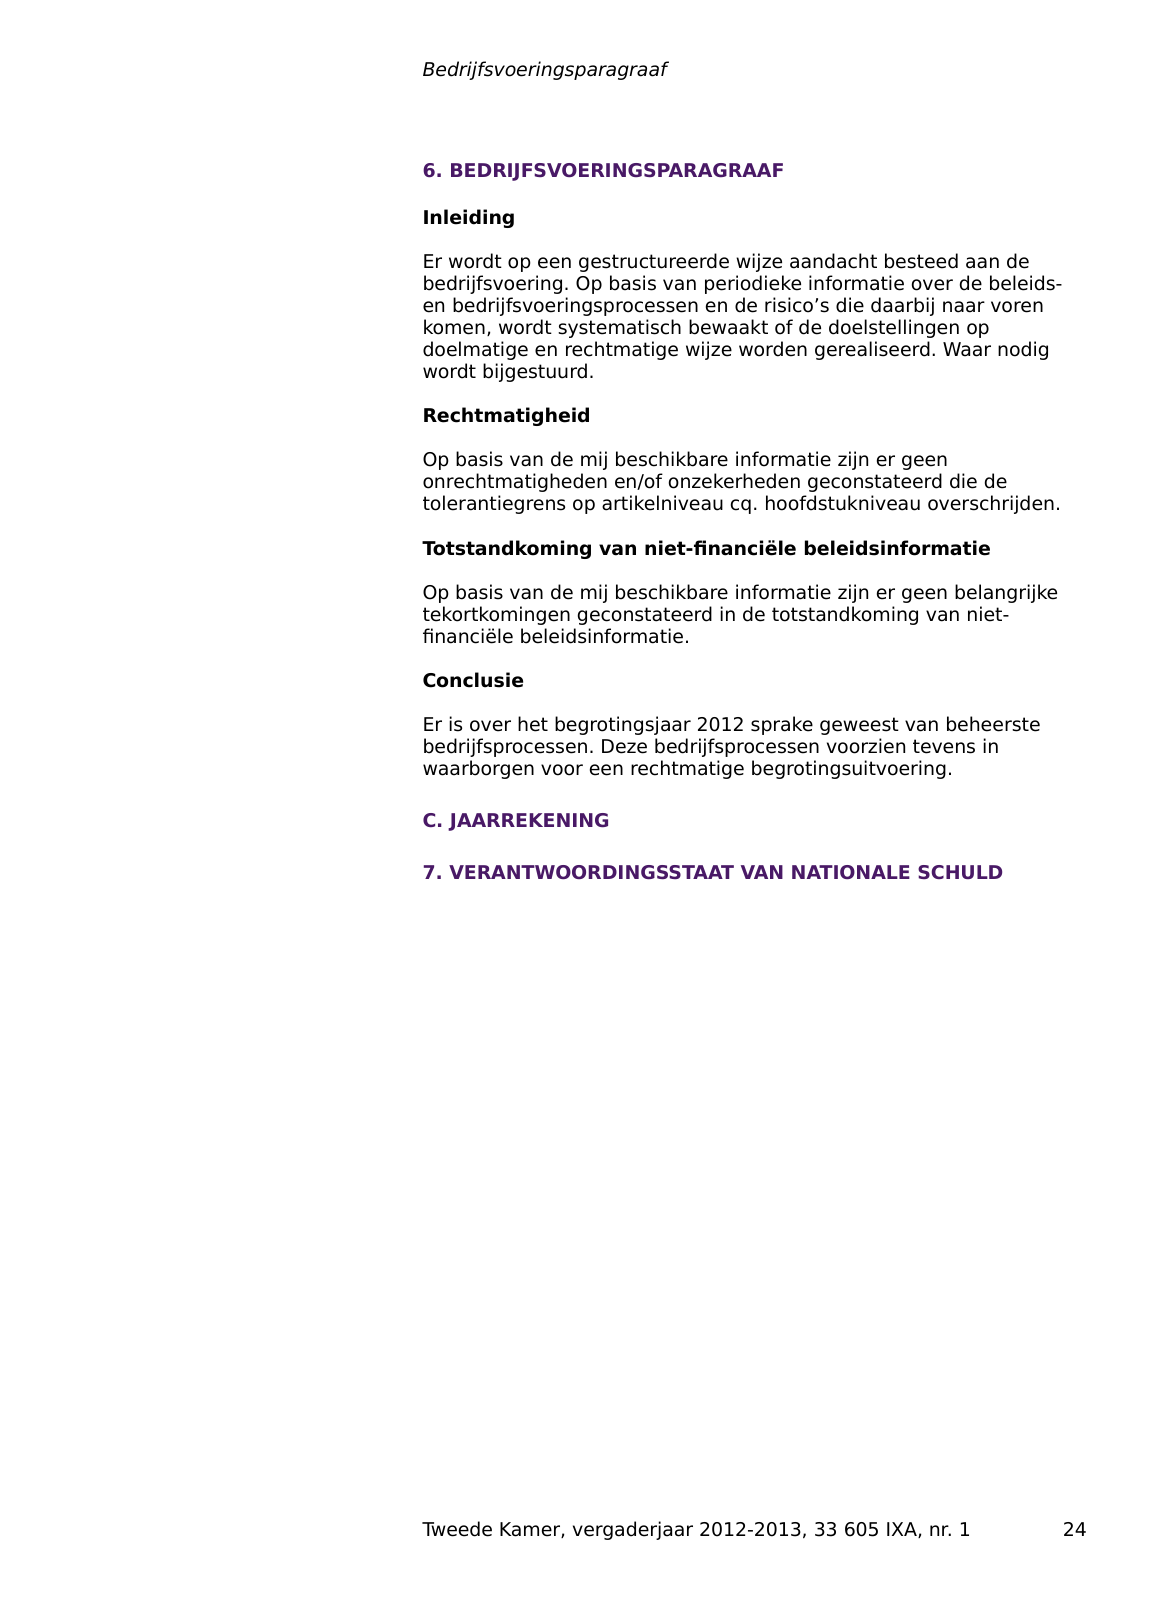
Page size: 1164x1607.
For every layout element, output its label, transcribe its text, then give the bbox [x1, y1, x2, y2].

subtitle 6. BEDRIJFSVOERINGSPARAGRAAF [422, 160, 1087, 182]
subtitle Totstandkoming van niet-financiële beleidsinformatie [422, 537, 1087, 559]
subtitle Rechtmatigheid [422, 405, 1087, 427]
subtitle C. JAARREKENING [422, 810, 1087, 832]
subtitle Conclusie [422, 670, 1087, 692]
text Op basis van de mij beschikbare informatie zijn er geen belangrijke tekortkomingen geconstateerd in de totstandkoming van niet-financiële beleidsinformatie. [422, 582, 1087, 647]
text Er wordt op een gestructureerde wijze aandacht besteed aan de bedrijfsvoering. Op basis van periodieke informatie over de beleids- en bedrijfsvoeringsprocessen en de risico’s die daarbij naar voren komen, wordt systematisch bewaakt of de doelstellingen op doelmatige en rechtmatige wijze worden gerealiseerd. Waar nodig wordt bijgestuurd. [422, 251, 1087, 383]
subtitle 7. VERANTWOORDINGSSTAAT VAN NATIONALE SCHULD [422, 862, 1087, 884]
subtitle Inleiding [422, 207, 1087, 229]
text Op basis van de mij beschikbare informatie zijn er geen onrechtmatigheden en/of onzekerheden geconstateerd die de tolerantiegrens op artikelniveau cq. hoofdstukniveau overschrijden. [422, 449, 1087, 515]
text Er is over het begrotingsjaar 2012 sprake geweest van beheerste bedrijfsprocessen. Deze bedrijfsprocessen voorzien tevens in waarborgen voor een rechtmatige begrotingsuitvoering. [422, 714, 1087, 780]
